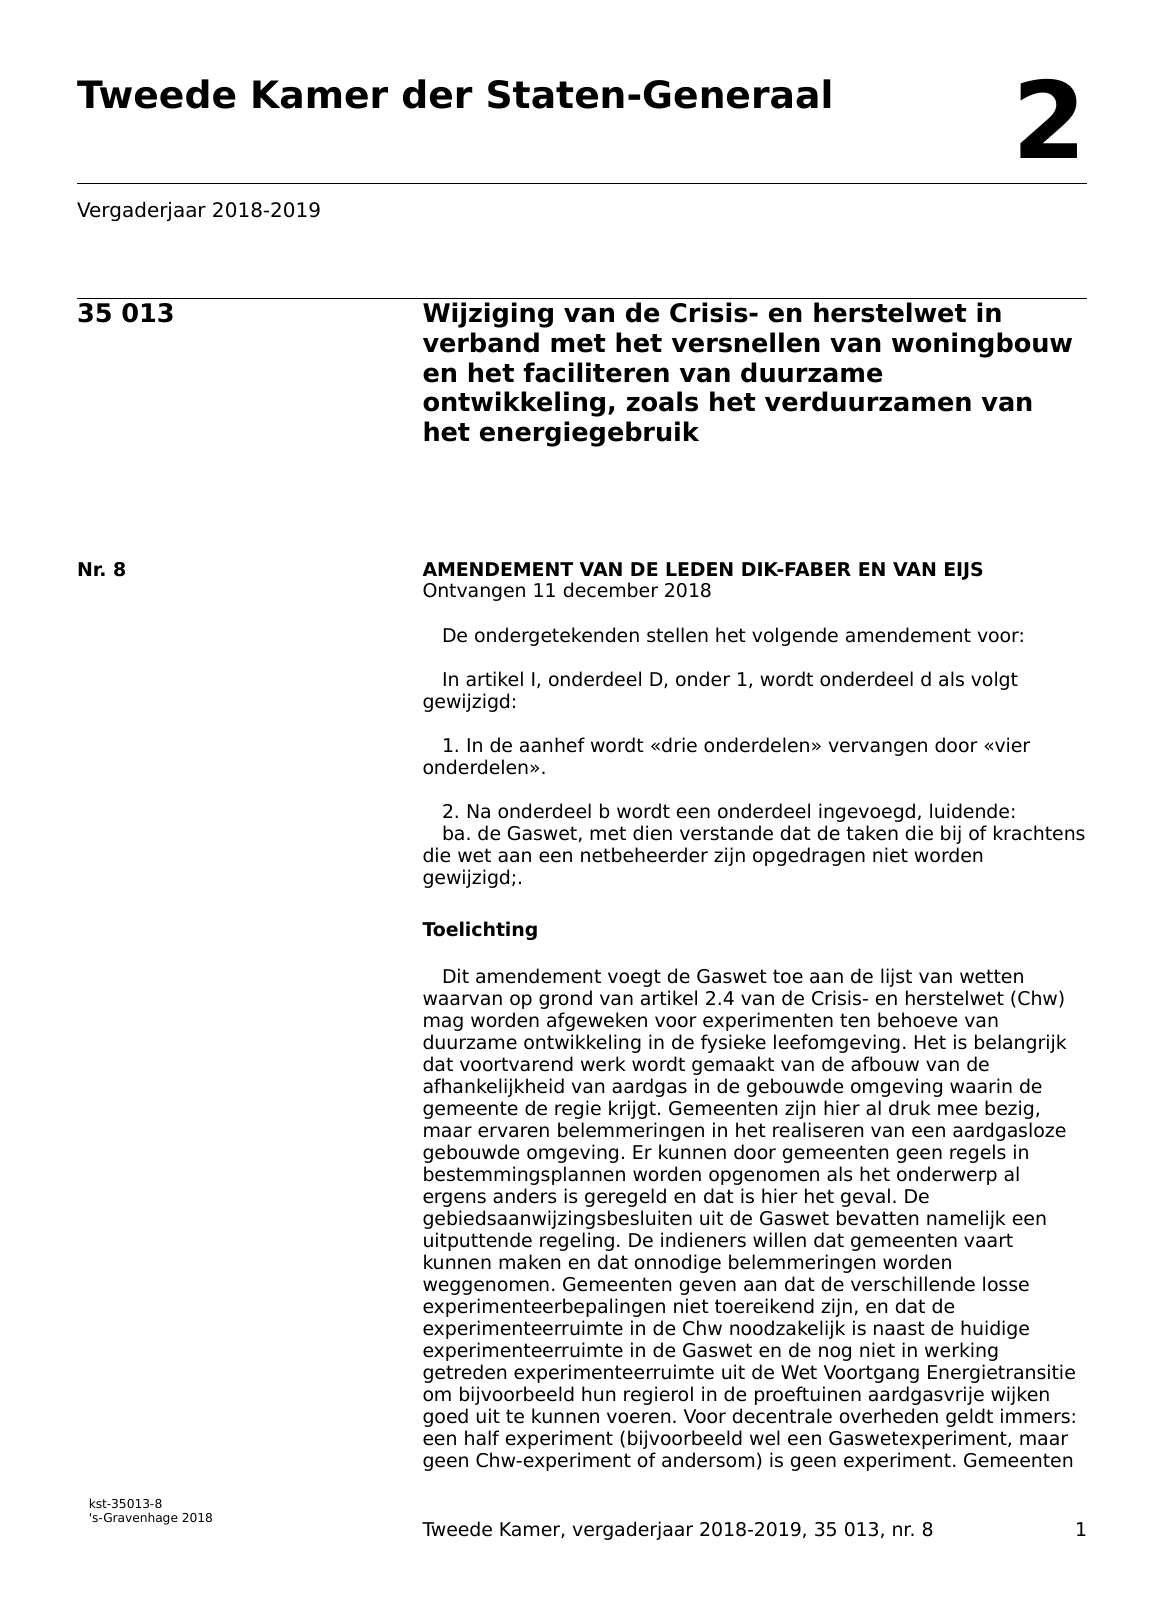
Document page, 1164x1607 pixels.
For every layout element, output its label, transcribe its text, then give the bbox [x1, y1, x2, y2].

text De ondergetekenden stellen het volgende amendement voor: [422, 624, 1087, 647]
text 's-Gravenhage 2018 [88, 1511, 323, 1525]
subtitle Nr. 8 AMENDEMENT VAN DE LEDEN DIK-FABER EN VAN EIJS [77, 558, 1087, 580]
text Ontvangen 11 december 2018 [422, 580, 1087, 602]
text In artikel I, onderdeel D, onder 1, wordt onderdeel d als volgt gewijzigd: [422, 669, 1087, 713]
text ba. de Gaswet, met dien verstande dat de taken die bij of krachtens die wet aan een netbeheerder zijn opgedragen niet worden gewijzigd;. [422, 823, 1087, 889]
text 1. In de aanhef wordt «drie onderdelen» vervangen door «vier onderdelen». [422, 735, 1087, 779]
text 2. Na onderdeel b wordt een onderdeel ingevoegd, luidende: [422, 801, 1087, 823]
text Dit amendement voegt de Gaswet toe aan de lijst van wetten waarvan op grond van artikel 2.4 van de Crisis- en herstelwet (Chw) mag worden afgeweken voor experimenten ten behoeve van duurzame ontwikkeling in de fysieke leefomgeving. Het is belangrijk dat voortvarend werk wordt gemaakt van de afbouw van de afhankelijkheid van aardgas in de gebouwde omgeving waarin de gemeente de regie krijgt. Gemeenten zijn hier al druk mee bezig, maar ervaren belemmeringen in het realiseren van een aardgasloze gebouwde omgeving. Er kunnen door gemeenten geen regels in bestemmingsplannen worden opgenomen als het onderwerp al ergens anders is geregeld en dat is hier het geval. De gebiedsaanwijzingsbesluiten uit de Gaswet bevatten namelijk een uitputtende regeling. De indieners willen dat gemeenten vaart kunnen maken en dat onnodige belemmeringen worden weggenomen. Gemeenten geven aan dat de verschillende losse experimenteerbepalingen niet toereikend zijn, en dat de experimenteerruimte in de Chw noodzakelijk is naast de huidige experimenteerruimte in de Gaswet en de nog niet in werking getreden experimenteerruimte uit de Wet Voortgang Energietransitie om bijvoorbeeld hun regierol in de proeftuinen aardgasvrije wijken goed uit te kunnen voeren. Voor decentrale overheden geldt immers: een half experiment (bijvoorbeeld wel een Gaswetexperiment, maar geen Chw-experiment of andersom) is geen experiment. Gemeenten [422, 966, 1087, 1471]
text kst-35013-8 [88, 1497, 323, 1511]
subtitle 35 013 Wijziging van de Crisis- en herstelwet in verband met het versnellen van woningbouw en het faciliteren van duurzame ontwikkeling, zoals het verduurzamen van het energiegebruik [77, 299, 1087, 447]
table_cell Vergaderjaar 2018-2019 [77, 184, 1087, 298]
table_header 2 [886, 59, 1087, 183]
subtitle Toelichting [422, 919, 1087, 941]
table_header Tweede Kamer der Staten-Generaal [77, 59, 886, 183]
